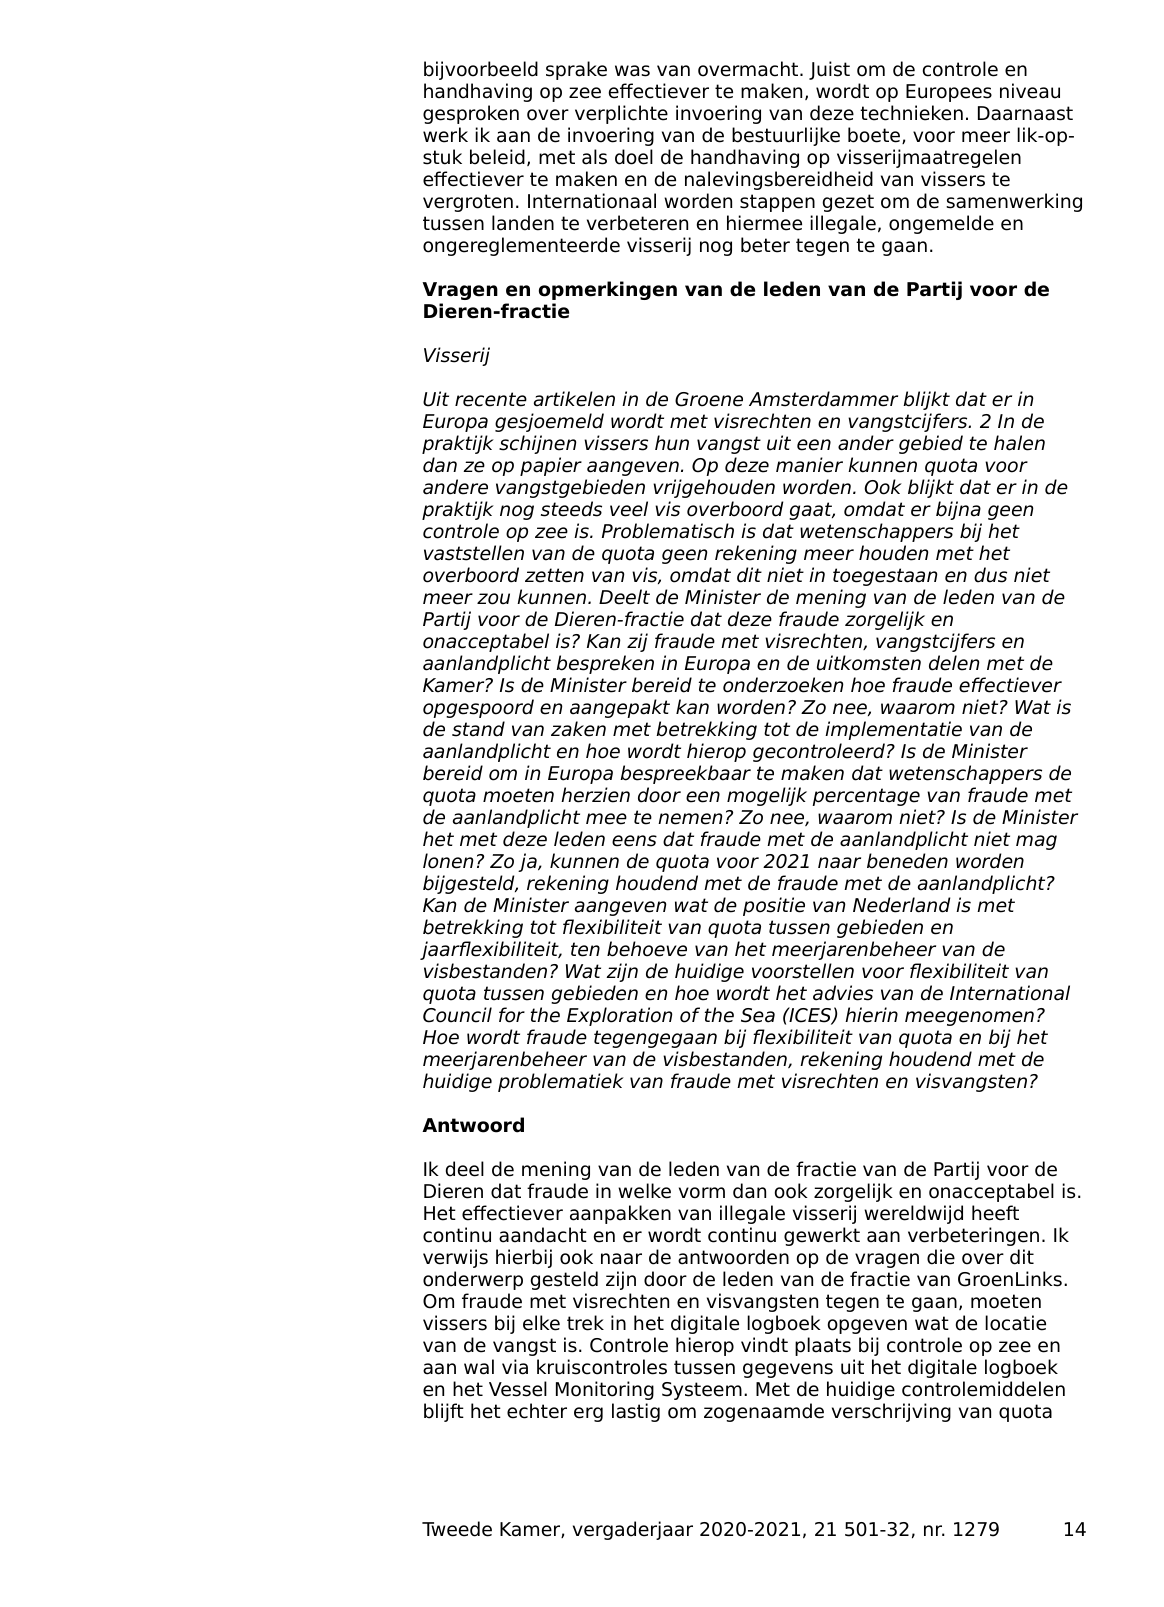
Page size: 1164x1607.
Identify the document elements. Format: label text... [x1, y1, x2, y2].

subtitle Vragen en opmerkingen van de leden van de Partij voor de Dieren-fractie [422, 279, 1087, 323]
subtitle Antwoord [422, 1115, 1087, 1137]
text Om fraude met visrechten en visvangsten tegen te gaan, moeten vissers bij elke trek in het digitale logboek opgeven wat de locatie van de vangst is. Controle hierop vindt plaats bij controle op zee en aan wal via kruiscontroles tussen gegevens uit het digitale logboek en het Vessel Monitoring Systeem. Met de huidige controlemiddelen blijft het echter erg lastig om zogenaamde verschrijving van quota [422, 1291, 1087, 1423]
text bijvoorbeeld sprake was van overmacht. Juist om de controle en handhaving op zee effectiever te maken, wordt op Europees niveau gesproken over verplichte invoering van deze technieken. Daarnaast werk ik aan de invoering van de bestuurlijke boete, voor meer lik-op-stuk beleid, met als doel de handhaving op visserijmaatregelen effectiever te maken en de nalevingsbereidheid van vissers te vergroten. Internationaal worden stappen gezet om de samenwerking tussen landen te verbeteren en hiermee illegale, ongemelde en ongereglementeerde visserij nog beter tegen te gaan. [422, 59, 1087, 257]
text Uit recente artikelen in de Groene Amsterdammer blijkt dat er in Europa gesjoemeld wordt met visrechten en vangstcijfers. 2 In de praktijk schijnen vissers hun vangst uit een ander gebied te halen dan ze op papier aangeven. Op deze manier kunnen quota voor andere vangstgebieden vrijgehouden worden. Ook blijkt dat er in de praktijk nog steeds veel vis overboord gaat, omdat er bijna geen controle op zee is. Problematisch is dat wetenschappers bij het vaststellen van de quota geen rekening meer houden met het overboord zetten van vis, omdat dit niet in toegestaan en dus niet meer zou kunnen. Deelt de Minister de mening van de leden van de Partij voor de Dieren-fractie dat deze fraude zorgelijk en onacceptabel is? Kan zij fraude met visrechten, vangstcijfers en aanlandplicht bespreken in Europa en de uitkomsten delen met de Kamer? Is de Minister bereid te onderzoeken hoe fraude effectiever opgespoord en aangepakt kan worden? Zo nee, waarom niet? Wat is de stand van zaken met betrekking tot de implementatie van de aanlandplicht en hoe wordt hierop gecontroleerd? Is de Minister bereid om in Europa bespreekbaar te maken dat wetenschappers de quota moeten herzien door een mogelijk percentage van fraude met de aanlandplicht mee te nemen? Zo nee, waarom niet? Is de Minister het met deze leden eens dat fraude met de aanlandplicht niet mag lonen? Zo ja, kunnen de quota voor 2021 naar beneden worden bijgesteld, rekening houdend met de fraude met de aanlandplicht? Kan de Minister aangeven wat de positie van Nederland is met betrekking tot flexibiliteit van quota tussen gebieden en jaarflexibiliteit, ten behoeve van het meerjarenbeheer van de visbestanden? Wat zijn de huidige voorstellen voor flexibiliteit van quota tussen gebieden en hoe wordt het advies van de International Council for the Exploration of the Sea (ICES) hierin meegenomen? Hoe wordt fraude tegengegaan bij flexibiliteit van quota en bij het meerjarenbeheer van de visbestanden, rekening houdend met de huidige problematiek van fraude met visrechten en visvangsten? [422, 389, 1087, 1093]
subtitle Visserij [422, 345, 1087, 367]
text Ik deel de mening van de leden van de fractie van de Partij voor de Dieren dat fraude in welke vorm dan ook zorgelijk en onacceptabel is. Het effectiever aanpakken van illegale visserij wereldwijd heeft continu aandacht en er wordt continu gewerkt aan verbeteringen. Ik verwijs hierbij ook naar de antwoorden op de vragen die over dit onderwerp gesteld zijn door de leden van de fractie van GroenLinks. [422, 1159, 1087, 1291]
